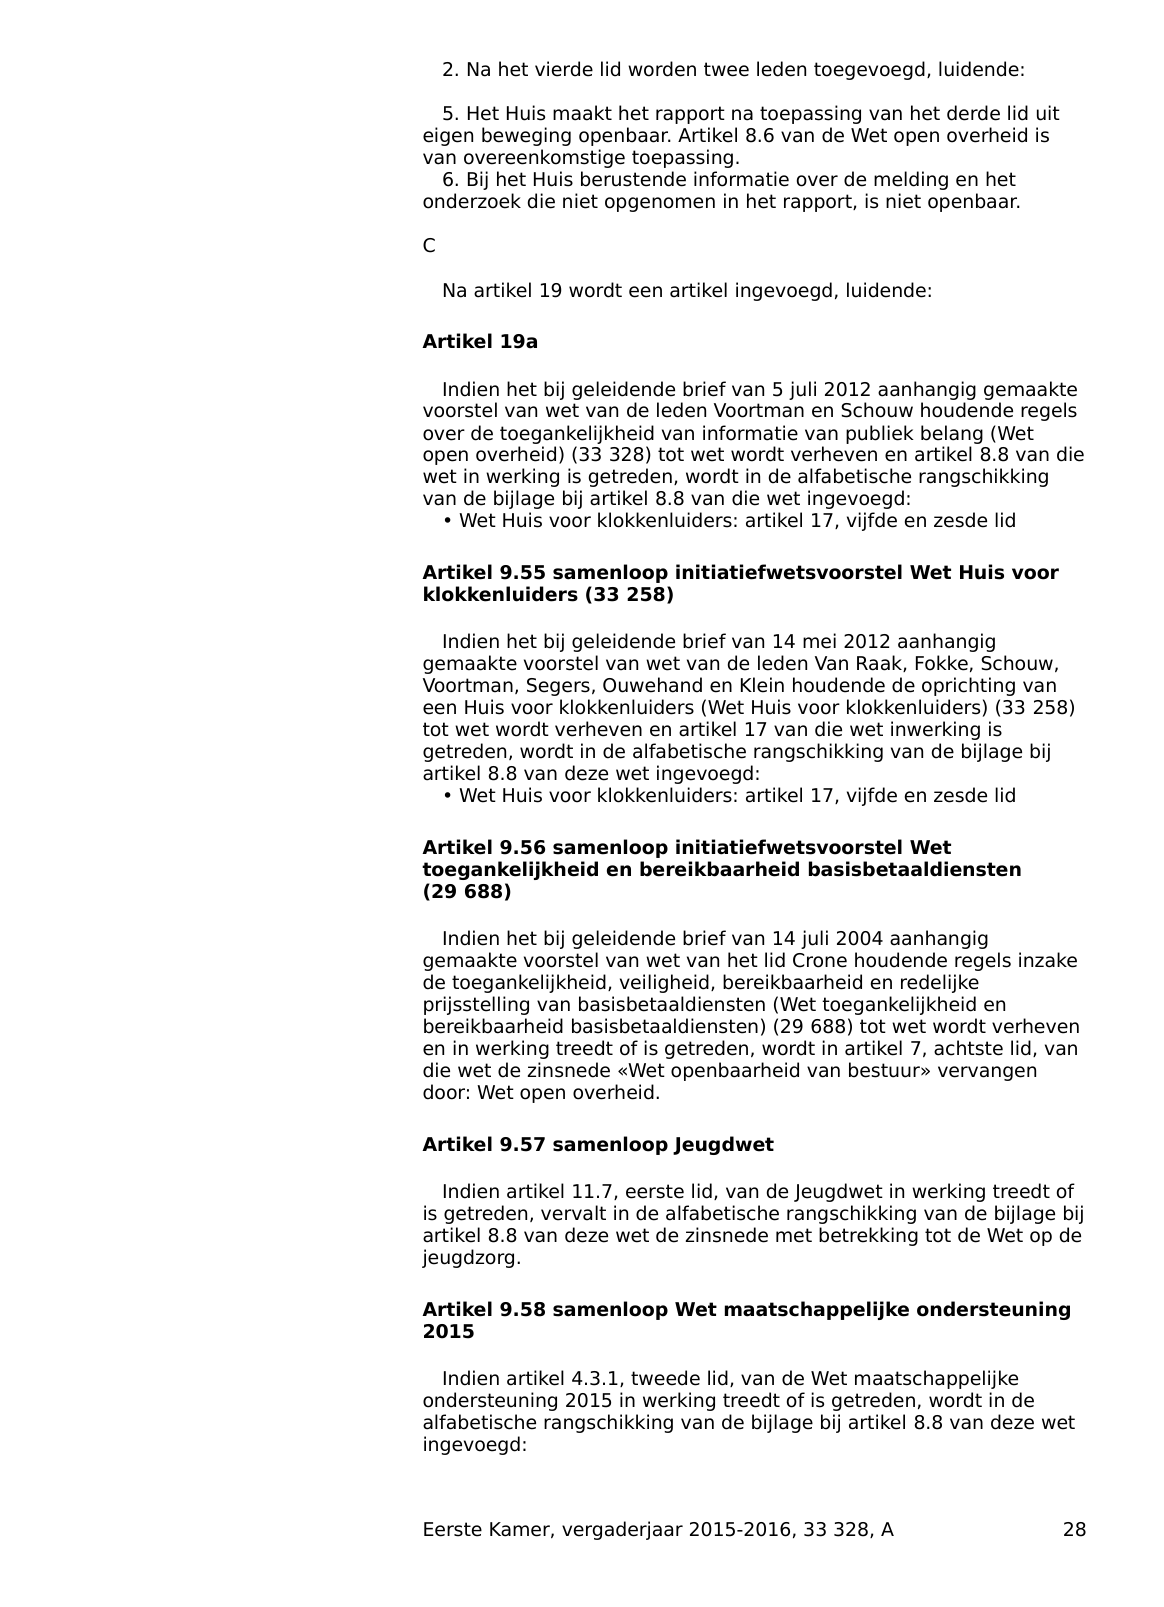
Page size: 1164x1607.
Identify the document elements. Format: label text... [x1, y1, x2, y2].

subtitle Artikel 9.55 samenloop initiatiefwetsvoorstel Wet Huis voor klokkenluiders (33 258) [422, 562, 1087, 606]
text C [422, 235, 1087, 257]
text • Wet Huis voor klokkenluiders: artikel 17, vijfde en zesde lid [422, 510, 1087, 532]
text Indien artikel 4.3.1, tweede lid, van de Wet maatschappelijke ondersteuning 2015 in werking treedt of is getreden, wordt in de alfabetische rangschikking van de bijlage bij artikel 8.8 van deze wet ingevoegd: [422, 1368, 1087, 1456]
text Na artikel 19 wordt een artikel ingevoegd, luidende: [422, 279, 1087, 301]
text Indien het bij geleidende brief van 14 juli 2004 aanhangig gemaakte voorstel van wet van het lid Crone houdende regels inzake de toegankelijkheid, veiligheid, bereikbaarheid en redelijke prijsstelling van basisbetaaldiensten (Wet toegankelijkheid en bereikbaarheid basisbetaaldiensten) (29 688) tot wet wordt verheven en in werking treedt of is getreden, wordt in artikel 7, achtste lid, van die wet de zinsnede «Wet openbaarheid van bestuur» vervangen door: Wet open overheid. [422, 928, 1087, 1104]
subtitle Artikel 9.58 samenloop Wet maatschappelijke ondersteuning 2015 [422, 1299, 1087, 1343]
text • Wet Huis voor klokkenluiders: artikel 17, vijfde en zesde lid [422, 785, 1087, 807]
subtitle Artikel 9.56 samenloop initiatiefwetsvoorstel Wet toegankelijkheid en bereikbaarheid basisbetaaldiensten (29 688) [422, 837, 1087, 903]
text Indien het bij geleidende brief van 14 mei 2012 aanhangig gemaakte voorstel van wet van de leden Van Raak, Fokke, Schouw, Voortman, Segers, Ouwehand en Klein houdende de oprichting van een Huis voor klokkenluiders (Wet Huis voor klokkenluiders) (33 258) tot wet wordt verheven en artikel 17 van die wet inwerking is getreden, wordt in de alfabetische rangschikking van de bijlage bij artikel 8.8 van deze wet ingevoegd: [422, 631, 1087, 785]
subtitle Artikel 9.57 samenloop Jeugdwet [422, 1134, 1087, 1156]
text 5. Het Huis maakt het rapport na toepassing van het derde lid uit eigen beweging openbaar. Artikel 8.6 van de Wet open overheid is van overeenkomstige toepassing. [422, 103, 1087, 169]
text Indien artikel 11.7, eerste lid, van de Jeugdwet in werking treedt of is getreden, vervalt in de alfabetische rangschikking van de bijlage bij artikel 8.8 van deze wet de zinsnede met betrekking tot de Wet op de jeugdzorg. [422, 1181, 1087, 1269]
text 6. Bij het Huis berustende informatie over de melding en het onderzoek die niet opgenomen in het rapport, is niet openbaar. [422, 169, 1087, 213]
text Indien het bij geleidende brief van 5 juli 2012 aanhangig gemaakte voorstel van wet van de leden Voortman en Schouw houdende regels over de toegankelijkheid van informatie van publiek belang (Wet open overheid) (33 328) tot wet wordt verheven en artikel 8.8 van die wet in werking is getreden, wordt in de alfabetische rangschikking van de bijlage bij artikel 8.8 van die wet ingevoegd: [422, 378, 1087, 510]
text 2. Na het vierde lid worden twee leden toegevoegd, luidende: [422, 59, 1087, 81]
subtitle Artikel 19a [422, 331, 1087, 353]
